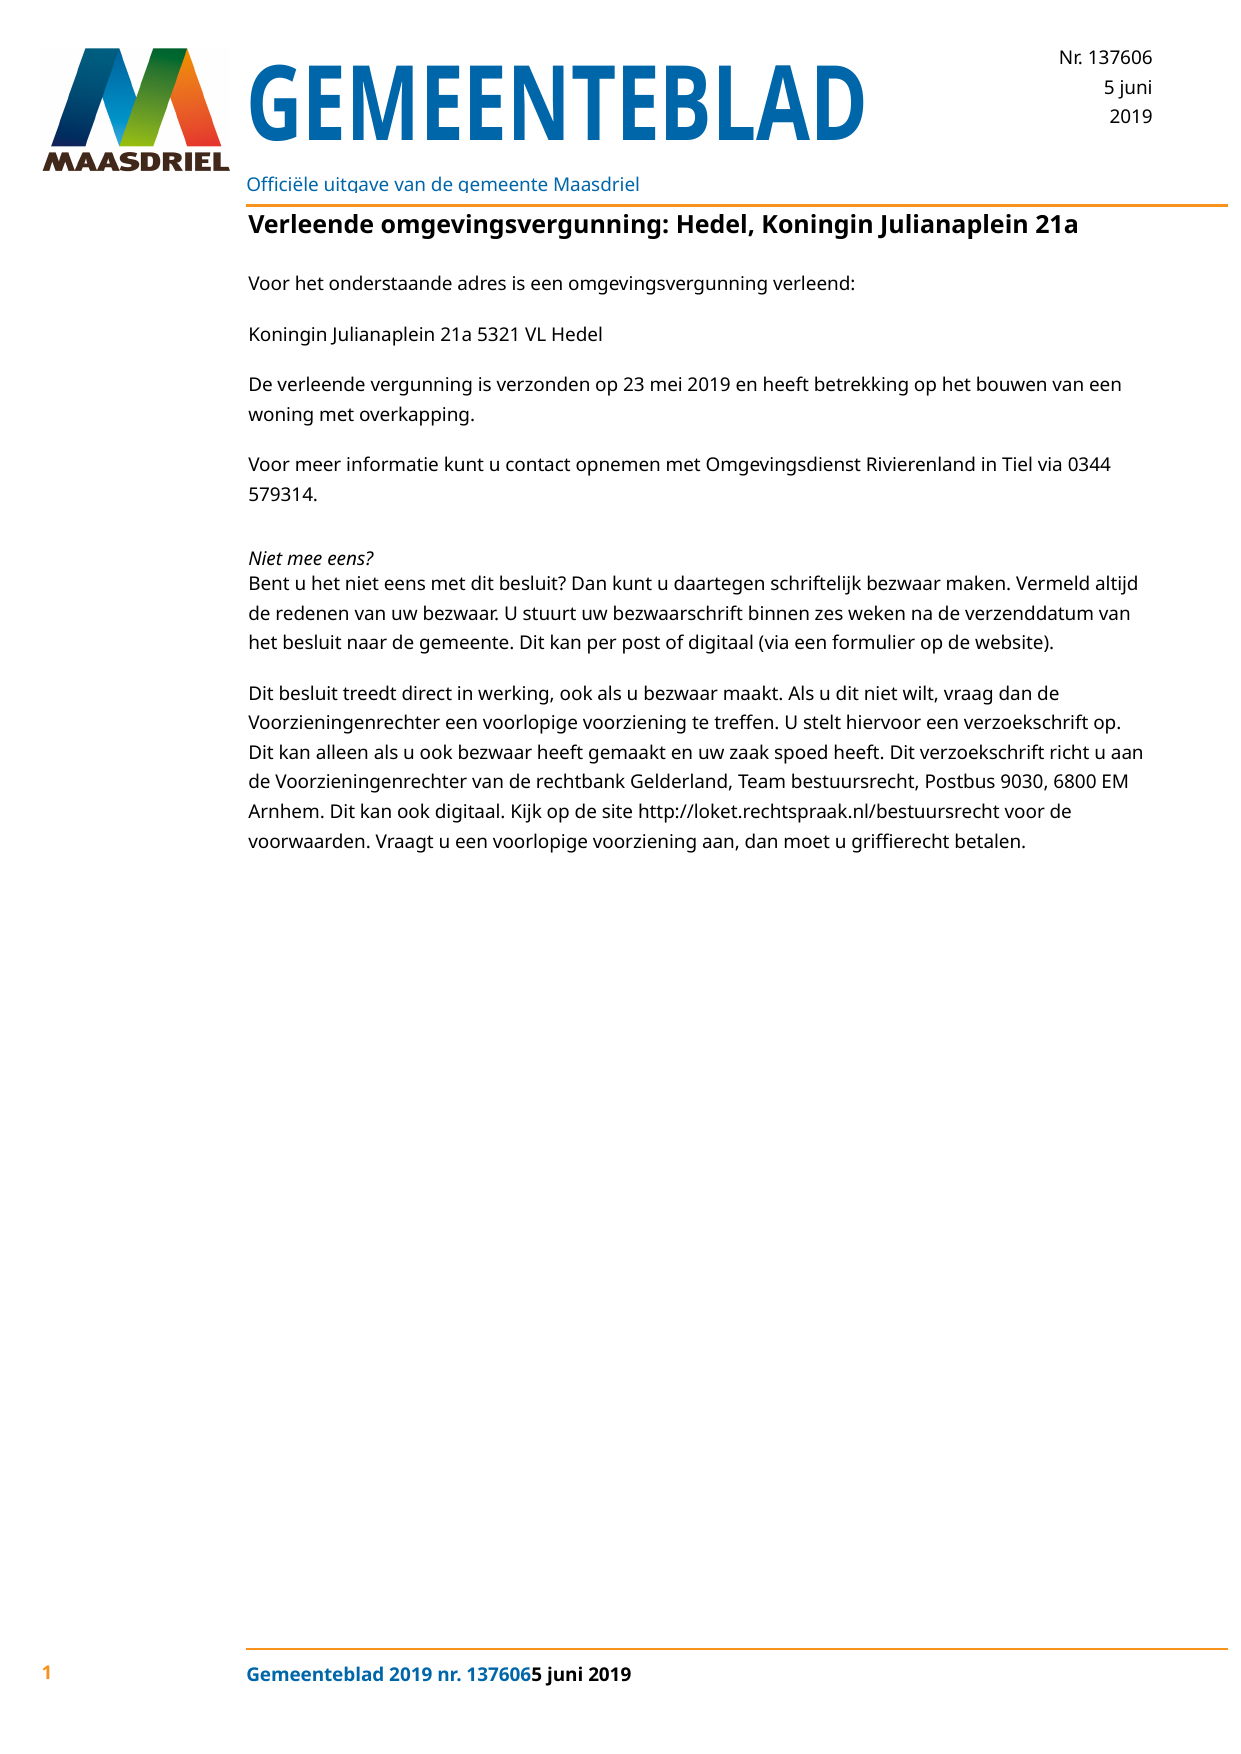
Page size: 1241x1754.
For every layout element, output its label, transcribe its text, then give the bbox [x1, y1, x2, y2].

text Verleende omgevingsvergunning: Hedel, Koningin Julianaplein 21a [248, 207, 1152, 241]
text Niet mee eens? [248, 545, 1152, 570]
text Voor het onderstaande adres is een omgevingsvergunning verleend: [248, 270, 1152, 296]
text Voor meer informatie kunt u contact opnemen met Omgevingsdienst Rivierenland in Tiel via 0344 579314. [248, 451, 1152, 506]
text Koningin Julianaplein 21a 5321 VL Hedel [248, 321, 1152, 346]
text Bent u het niet eens met dit besluit? Dan kunt u daartegen schriftelijk bezwaar maken. Vermeld altijd de redenen van uw bezwaar. U stuurt uw bezwaarschrift binnen zes weken na de verzenddatum van het besluit naar de gemeente. Dit kan per post of digitaal (via een formulier op de website). [248, 570, 1152, 655]
picture [41, 47, 231, 172]
text De verleende vergunning is verzonden op 23 mei 2019 en heeft betrekking op het bouwen van een woning met overkapping. [248, 371, 1152, 426]
text Dit besluit treedt direct in werking, ook als u bezwaar maakt. Als u dit niet wilt, vraag dan de Voorzieningenrechter een voorlopige voorziening te treffen. U stelt hiervoor een verzoekschrift op. Dit kan alleen als u ook bezwaar heeft gemaakt en uw zaak spoed heeft. Dit verzoekschrift richt u aan de Voorzieningenrechter van de rechtbank Gelderland, Team bestuursrecht, Postbus 9030, 6800 EM Arnhem. Dit kan ook digitaal. Kijk op de site http://loket.rechtspraak.nl/bestuursrecht voor de voorwaarden. Vraagt u een voorlopige voorziening aan, dan moet u griffierecht betalen. [248, 680, 1152, 854]
